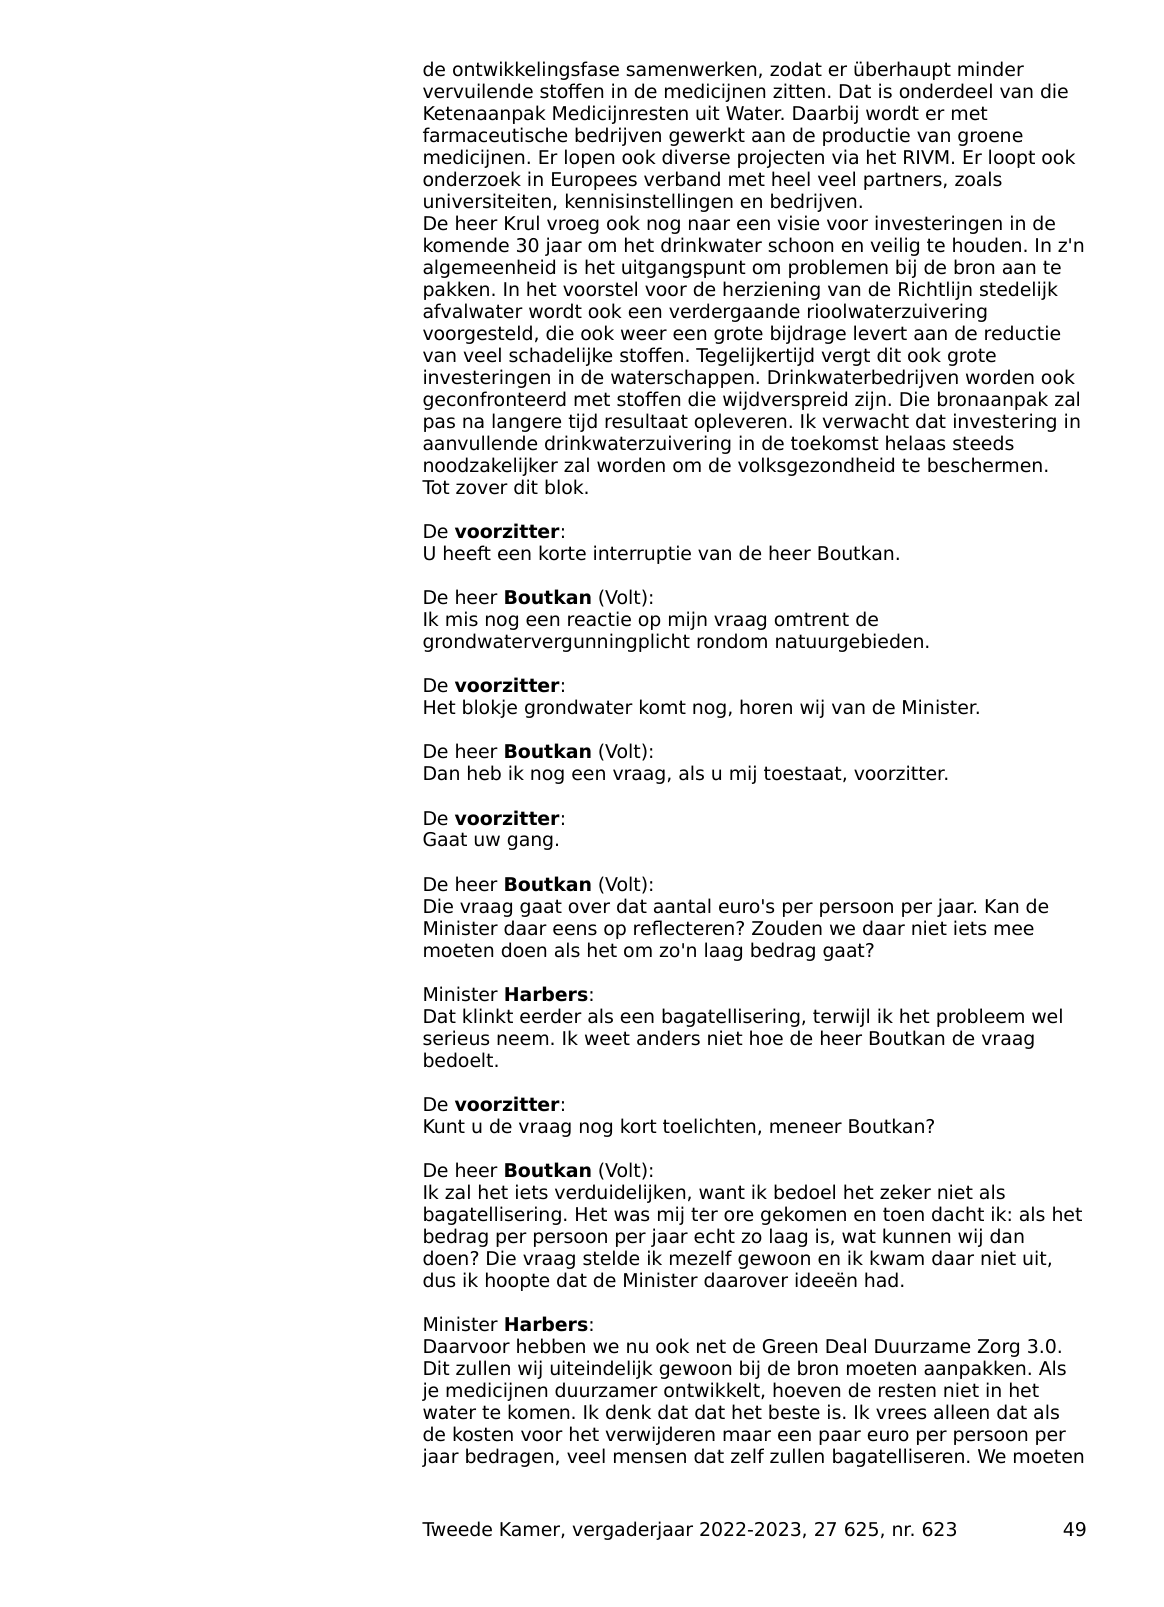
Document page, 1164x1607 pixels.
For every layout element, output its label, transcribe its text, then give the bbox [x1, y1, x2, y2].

text Die vraag gaat over dat aantal euro's per persoon per jaar. Kan de Minister daar eens op reflecteren? Zouden we daar niet iets mee moeten doen als het om zo'n laag bedrag gaat? [422, 896, 1087, 961]
text Dan heb ik nog een vraag, als u mij toestaat, voorzitter. [422, 763, 1087, 785]
text Minister Harbers: [422, 1314, 1087, 1336]
text U heeft een korte interruptie van de heer Boutkan. [422, 543, 1087, 565]
text De heer Krul vroeg ook nog naar een visie voor investeringen in de komende 30 jaar om het drinkwater schoon en veilig te houden. In z'n algemeenheid is het uitgangspunt om problemen bij de bron aan te pakken. In het voorstel voor de herziening van de Richtlijn stedelijk afvalwater wordt ook een verdergaande rioolwaterzuivering voorgesteld, die ook weer een grote bijdrage levert aan de reductie van veel schadelijke stoffen. Tegelijkertijd vergt dit ook grote investeringen in de waterschappen. Drinkwaterbedrijven worden ook geconfronteerd met stoffen die wijdverspreid zijn. Die bronaanpak zal pas na langere tijd resultaat opleveren. Ik verwacht dat investering in aanvullende drinkwaterzuivering in de toekomst helaas steeds noodzakelijker zal worden om de volksgezondheid te beschermen. [422, 213, 1087, 477]
text De heer Boutkan (Volt): [422, 873, 1087, 896]
text Ik mis nog een reactie op mijn vraag omtrent de grondwatervergunningplicht rondom natuurgebieden. [422, 609, 1087, 653]
text De voorzitter: [422, 521, 1087, 543]
text Kunt u de vraag nog kort toelichten, meneer Boutkan? [422, 1116, 1087, 1138]
text De voorzitter: [422, 675, 1087, 697]
text De voorzitter: [422, 807, 1087, 829]
text Tot zover dit blok. [422, 477, 1087, 499]
text De heer Boutkan (Volt): [422, 587, 1087, 609]
text Minister Harbers: [422, 984, 1087, 1006]
text Dat klinkt eerder als een bagatellisering, terwijl ik het probleem wel serieus neem. Ik weet anders niet hoe de heer Boutkan de vraag bedoelt. [422, 1006, 1087, 1072]
text De voorzitter: [422, 1094, 1087, 1116]
text de ontwikkelingsfase samenwerken, zodat er überhaupt minder vervuilende stoffen in de medicijnen zitten. Dat is onderdeel van die Ketenaanpak Medicijnresten uit Water. Daarbij wordt er met farmaceutische bedrijven gewerkt aan de productie van groene medicijnen. Er lopen ook diverse projecten via het RIVM. Er loopt ook onderzoek in Europees verband met heel veel partners, zoals universiteiten, kennisinstellingen en bedrijven. [422, 59, 1087, 213]
text Gaat uw gang. [422, 829, 1087, 851]
text Het blokje grondwater komt nog, horen wij van de Minister. [422, 697, 1087, 719]
text Daarvoor hebben we nu ook net de Green Deal Duurzame Zorg 3.0. Dit zullen wij uiteindelijk gewoon bij de bron moeten aanpakken. Als je medicijnen duurzamer ontwikkelt, hoeven de resten niet in het water te komen. Ik denk dat dat het beste is. Ik vrees alleen dat als de kosten voor het verwijderen maar een paar euro per persoon per jaar bedragen, veel mensen dat zelf zullen bagatelliseren. We moeten [422, 1336, 1087, 1468]
text Ik zal het iets verduidelijken, want ik bedoel het zeker niet als bagatellisering. Het was mij ter ore gekomen en toen dacht ik: als het bedrag per persoon per jaar echt zo laag is, wat kunnen wij dan doen? Die vraag stelde ik mezelf gewoon en ik kwam daar niet uit, dus ik hoopte dat de Minister daarover ideeën had. [422, 1182, 1087, 1292]
text De heer Boutkan (Volt): [422, 741, 1087, 763]
text De heer Boutkan (Volt): [422, 1160, 1087, 1182]
